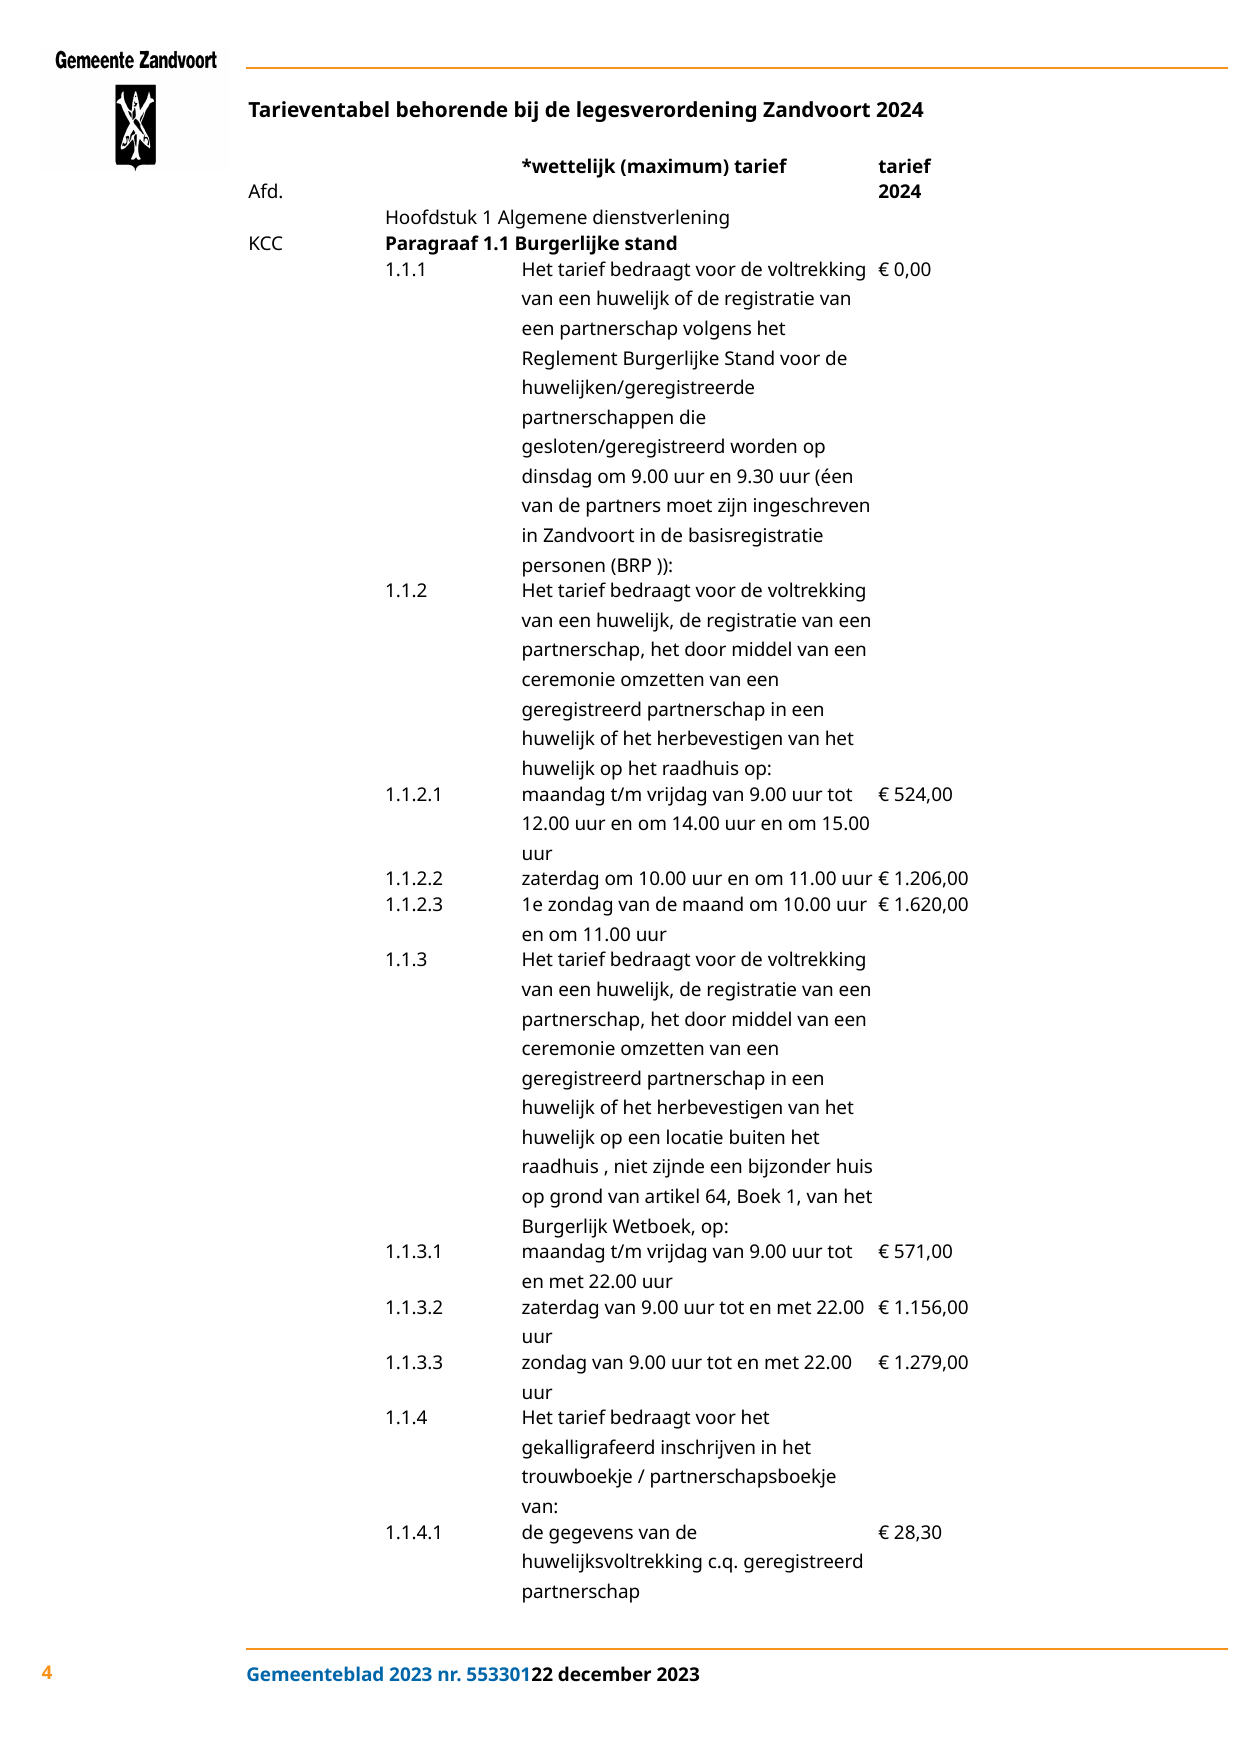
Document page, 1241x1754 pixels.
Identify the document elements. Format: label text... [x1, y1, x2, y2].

table_cell € 0,00 [878, 256, 1015, 577]
table_cell 1.1.4 [385, 1405, 521, 1519]
table_cell Paragraaf 1.1 Burgerlijke stand [385, 230, 878, 256]
table_cell [878, 578, 1015, 781]
table_cell [1015, 1349, 1152, 1404]
table_cell zaterdag om 10.00 uur en om 11.00 uur [521, 866, 878, 891]
table_cell 2024 [878, 179, 1015, 204]
table_cell [248, 866, 385, 891]
table_cell € 524,00 [878, 781, 1015, 866]
table_cell [248, 1519, 385, 1604]
table_cell zaterdag van 9.00 uur tot en met 22.00 uur [521, 1294, 878, 1349]
table_cell 1.1.3.3 [385, 1349, 521, 1404]
table_cell Het tarief bedraagt voor de voltrekking van een huwelijk of de registratie van een partnerschap volgens het Reglement Burgerlijke Stand voor de huwelijken/geregistreerde partnerschappen die gesloten/geregistreerd worden op dinsdag om 9.00 uur en 9.30 uur (éen van de partners moet zijn ingeschreven in Zandvoort in de basisregistratie personen (BRP )): [521, 256, 878, 577]
table_cell € 571,00 [878, 1239, 1015, 1294]
table_cell 1.1.2.3 [385, 891, 521, 947]
table_cell [878, 230, 1015, 256]
table_cell [878, 947, 1015, 1239]
table_cell € 1.620,00 [878, 891, 1015, 947]
table_cell Het tarief bedraagt voor de voltrekking van een huwelijk, de registratie van een partnerschap, het door middel van een ceremonie omzetten van een geregistreerd partnerschap in een huwelijk of het herbevestigen van het huwelijk op het raadhuis op: [521, 578, 878, 781]
table_cell [1015, 578, 1152, 781]
table_cell maandag t/m vrijdag van 9.00 uur tot en met 22.00 uur [521, 1239, 878, 1294]
table_cell [1015, 256, 1152, 577]
table_cell Hoofdstuk 1 Algemene dienstverlening [385, 205, 878, 230]
table_cell [1015, 230, 1152, 256]
table_cell [248, 891, 385, 947]
table_cell [248, 947, 385, 1239]
table_cell Afd. [248, 179, 385, 204]
table_cell maandag t/m vrijdag van 9.00 uur tot 12.00 uur en om 14.00 uur en om 15.00 uur [521, 781, 878, 866]
table_cell [1015, 1519, 1152, 1604]
table_cell [248, 1239, 385, 1294]
table_cell [248, 1405, 385, 1519]
table_cell [248, 578, 385, 781]
table_cell € 28,30 [878, 1519, 1015, 1604]
table_cell zondag van 9.00 uur tot en met 22.00 uur [521, 1349, 878, 1404]
table_cell 1.1.4.1 [385, 1519, 521, 1604]
table_header tarief [878, 153, 1015, 179]
table_cell [248, 1294, 385, 1349]
table_cell [1015, 1294, 1152, 1349]
table_cell [248, 781, 385, 866]
table_cell 1e zondag van de maand om 10.00 uur en om 11.00 uur [521, 891, 878, 947]
table_cell [385, 179, 521, 204]
table_cell [1015, 866, 1152, 891]
table_cell [878, 1405, 1015, 1519]
table_cell Het tarief bedraagt voor het gekalligrafeerd inschrijven in het trouwboekje / partnerschapsboekje van: [521, 1405, 878, 1519]
table_cell [1015, 947, 1152, 1239]
table_cell 1.1.3 [385, 947, 521, 1239]
table_cell € 1.156,00 [878, 1294, 1015, 1349]
table_cell [1015, 205, 1152, 230]
table_cell 1.1.2.2 [385, 866, 521, 891]
table_cell 1.1.3.2 [385, 1294, 521, 1349]
table_header *wettelijk (maximum) tarief [521, 153, 878, 179]
table_cell 1.1.2.1 [385, 781, 521, 866]
table_cell [1015, 781, 1152, 866]
table_cell [1015, 1239, 1152, 1294]
table_cell [248, 256, 385, 577]
table_cell de gegevens van de huwelijksvoltrekking c.q. geregistreerd partnerschap [521, 1519, 878, 1604]
table_cell [878, 205, 1015, 230]
text Tarieventabel behorende bij de legesverordening Zandvoort 2024 [248, 95, 1152, 123]
table_cell [1015, 891, 1152, 947]
table_header [248, 153, 385, 179]
table_cell 1.1.3.1 [385, 1239, 521, 1294]
picture [41, 47, 231, 172]
table_cell 1.1.2 [385, 578, 521, 781]
table_header [1015, 153, 1152, 179]
table_header [385, 153, 521, 179]
table_cell [1015, 1405, 1152, 1519]
table_cell [521, 179, 878, 204]
table_cell [1015, 179, 1152, 204]
table_cell Het tarief bedraagt voor de voltrekking van een huwelijk, de registratie van een partnerschap, het door middel van een ceremonie omzetten van een geregistreerd partnerschap in een huwelijk of het herbevestigen van het huwelijk op een locatie buiten het raadhuis , niet zijnde een bijzonder huis op grond van artikel 64, Boek 1, van het Burgerlijk Wetboek, op: [521, 947, 878, 1239]
table_cell KCC [248, 230, 385, 256]
table_cell € 1.206,00 [878, 866, 1015, 891]
table_cell € 1.279,00 [878, 1349, 1015, 1404]
table_cell [248, 205, 385, 230]
table_cell [248, 1349, 385, 1404]
table_cell 1.1.1 [385, 256, 521, 577]
